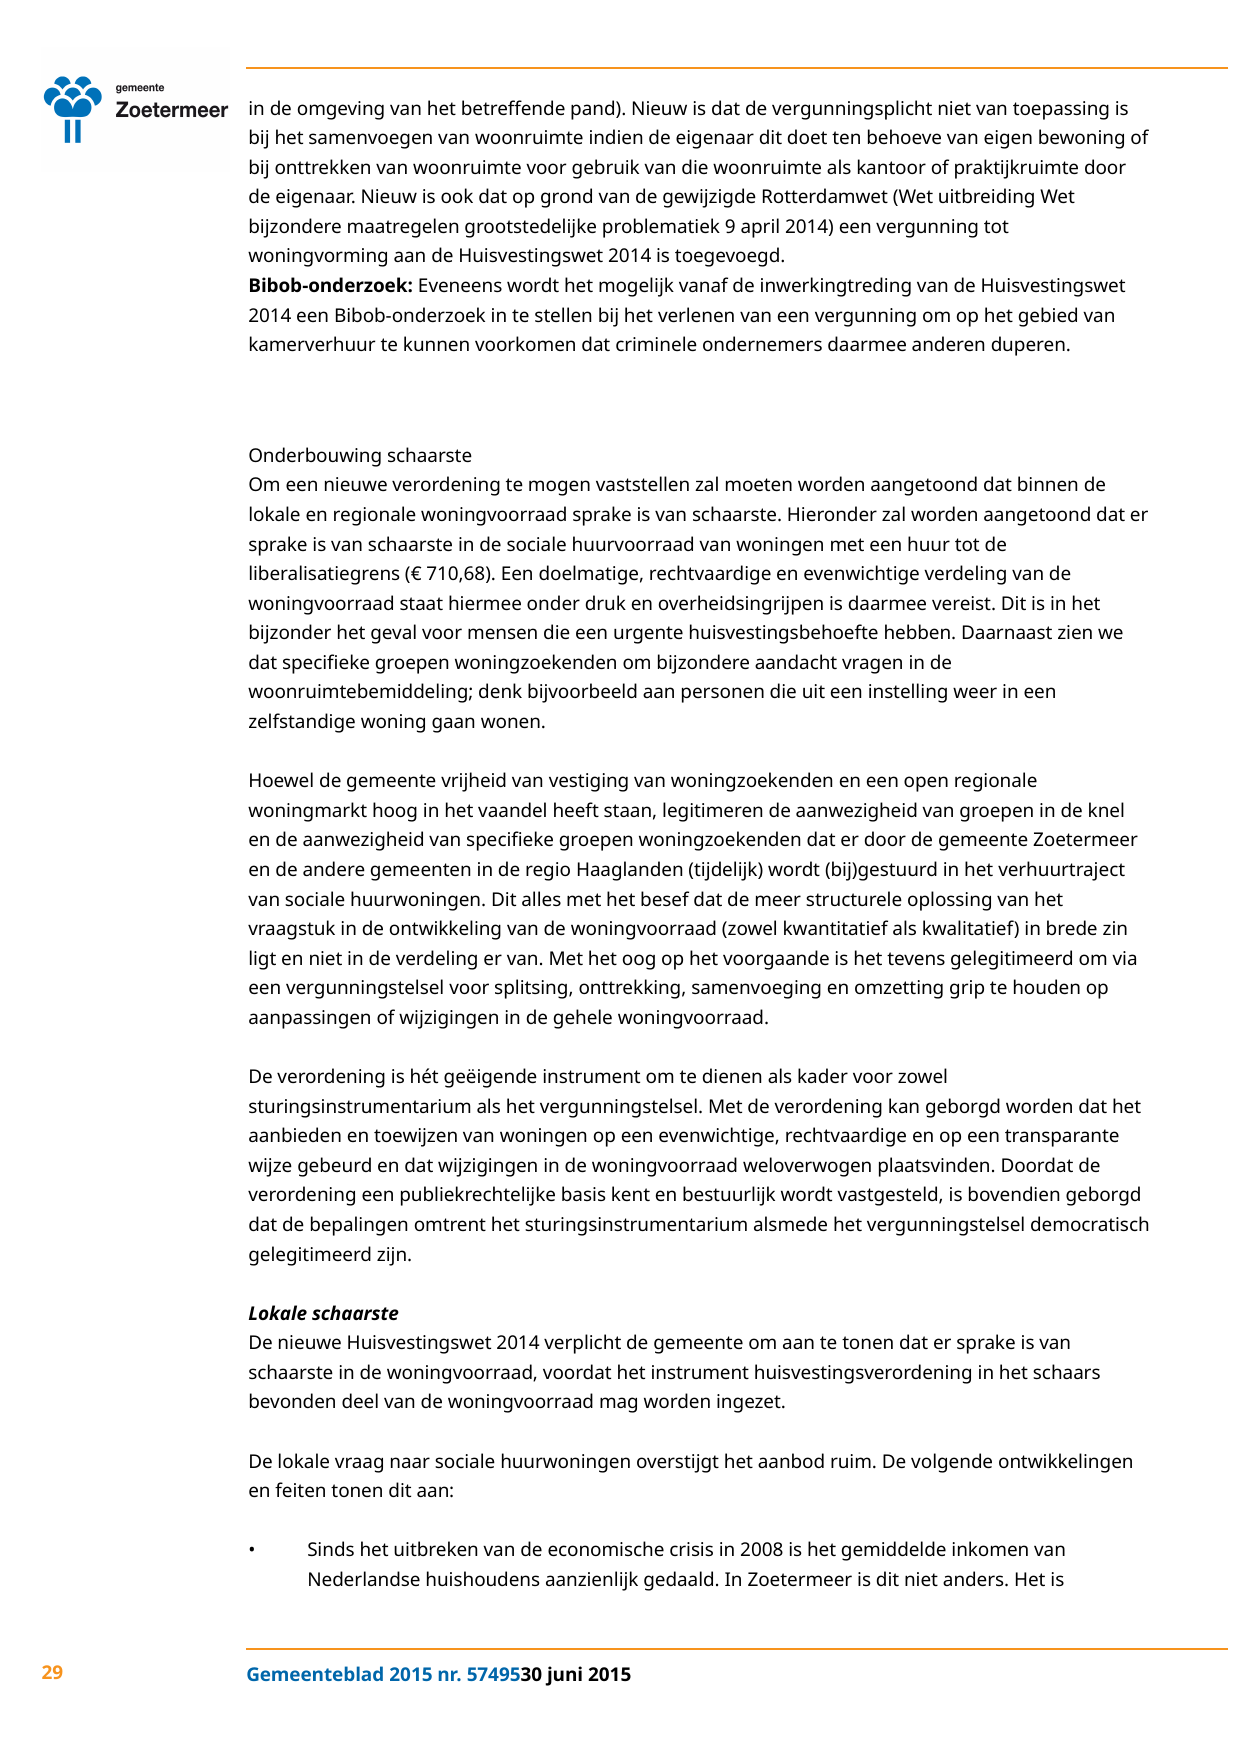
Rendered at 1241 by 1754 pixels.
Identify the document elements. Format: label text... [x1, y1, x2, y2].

list Sinds het uitbreken van de economische crisis in 2008 is het gemiddelde inkomen van Nederlandse huishoudens aanzienlijk gedaald. In Zoetermeer is dit niet anders. Het is [248, 1537, 1152, 1592]
text Hoewel de gemeente vrijheid van vestiging van woningzoekenden en een open regionale woningmarkt hoog in het vaandel heeft staan, legitimeren de aanwezigheid van groepen in de knel en de aanwezigheid van specifieke groepen woningzoekenden dat er door de gemeente Zoetermeer en de andere gemeenten in de regio Haaglanden (tijdelijk) wordt (bij)gestuurd in het verhuurtraject van sociale huurwoningen. Dit alles met het besef dat de meer structurele oplossing van het vraagstuk in de ontwikkeling van de woningvoorraad (zowel kwantitatief als kwalitatief) in brede zin ligt en niet in de verdeling er van. Met het oog op het voorgaande is het tevens gelegitimeerd om via een vergunningstelsel voor splitsing, onttrekking, samenvoeging en omzetting grip te houden op aanpassingen of wijzigingen in de gehele woningvoorraad. [248, 767, 1152, 1030]
picture [41, 47, 231, 172]
text Om een nieuwe verordening te mogen vaststellen zal moeten worden aangetoond dat binnen de lokale en regionale woningvoorraad sprake is van schaarste. Hieronder zal worden aangetoond dat er sprake is van schaarste in de sociale huurvoorraad van woningen met een huur tot de liberalisatiegrens (€ 710,68). Een doelmatige, rechtvaardige en evenwichtige verdeling van de woningvoorraad staat hiermee onder druk en overheidsingrijpen is daarmee vereist. Dit is in het bijzonder het geval voor mensen die een urgente huisvestingsbehoefte hebben. Daarnaast zien we dat specifieke groepen woningzoekenden om bijzondere aandacht vragen in de woonruimtebemiddeling; denk bijvoorbeeld aan personen die uit een instelling weer in een zelfstandige woning gaan wonen. [248, 472, 1152, 734]
text De lokale vraag naar sociale huurwoningen overstijgt het aanbod ruim. De volgende ontwikkelingen en feiten tonen dit aan: [248, 1448, 1152, 1503]
text De verordening is hét geëigende instrument om te dienen als kader voor zowel sturingsinstrumentarium als het vergunningstelsel. Met de verordening kan geborgd worden dat het aanbieden en toewijzen van woningen op een evenwichtige, rechtvaardige en op een transparante wijze gebeurd en dat wijzigingen in de woningvoorraad weloverwogen plaatsvinden. Doordat de verordening een publiekrechtelijke basis kent en bestuurlijk wordt vastgesteld, is bovendien geborgd dat de bepalingen omtrent het sturingsinstrumentarium alsmede het vergunningstelsel democratisch gelegitimeerd zijn. [248, 1063, 1152, 1267]
text Onderbouwing schaarste [248, 442, 1152, 468]
text Lokale schaarste [248, 1300, 1152, 1326]
text De nieuwe Huisvestingswet 2014 verplicht de gemeente om aan te tonen dat er sprake is van schaarste in de woningvoorraad, voordat het instrument huisvestingsverordening in het schaars bevonden deel van de woningvoorraad mag worden ingezet. [248, 1329, 1152, 1414]
table_header in de omgeving van het betreffende pand). Nieuw is dat de vergunningsplicht niet van toepassing is bij het samenvoegen van woonruimte indien de eigenaar dit doet ten behoeve van eigen bewoning of bij onttrekken van woonruimte voor gebruik van die woonruimte als kantoor of praktijkruimte door de eigenaar. Nieuw is ook dat op grond van de gewijzigde Rotterdamwet (Wet uitbreiding Wet bijzondere maatregelen grootstedelijke problematiek 9 april 2014) een vergunning tot woningvorming aan de Huisvestingswet 2014 is toegevoegd. Bibob-onderzoek: Eveneens wordt het mogelijk vanaf de inwerkingtreding van de Huisvestingswet 2014 een Bibob-onderzoek in te stellen bij het verlenen van een vergunning om op het gebied van kamerverhuur te kunnen voorkomen dat criminele ondernemers daarmee anderen duperen. [248, 95, 1152, 387]
